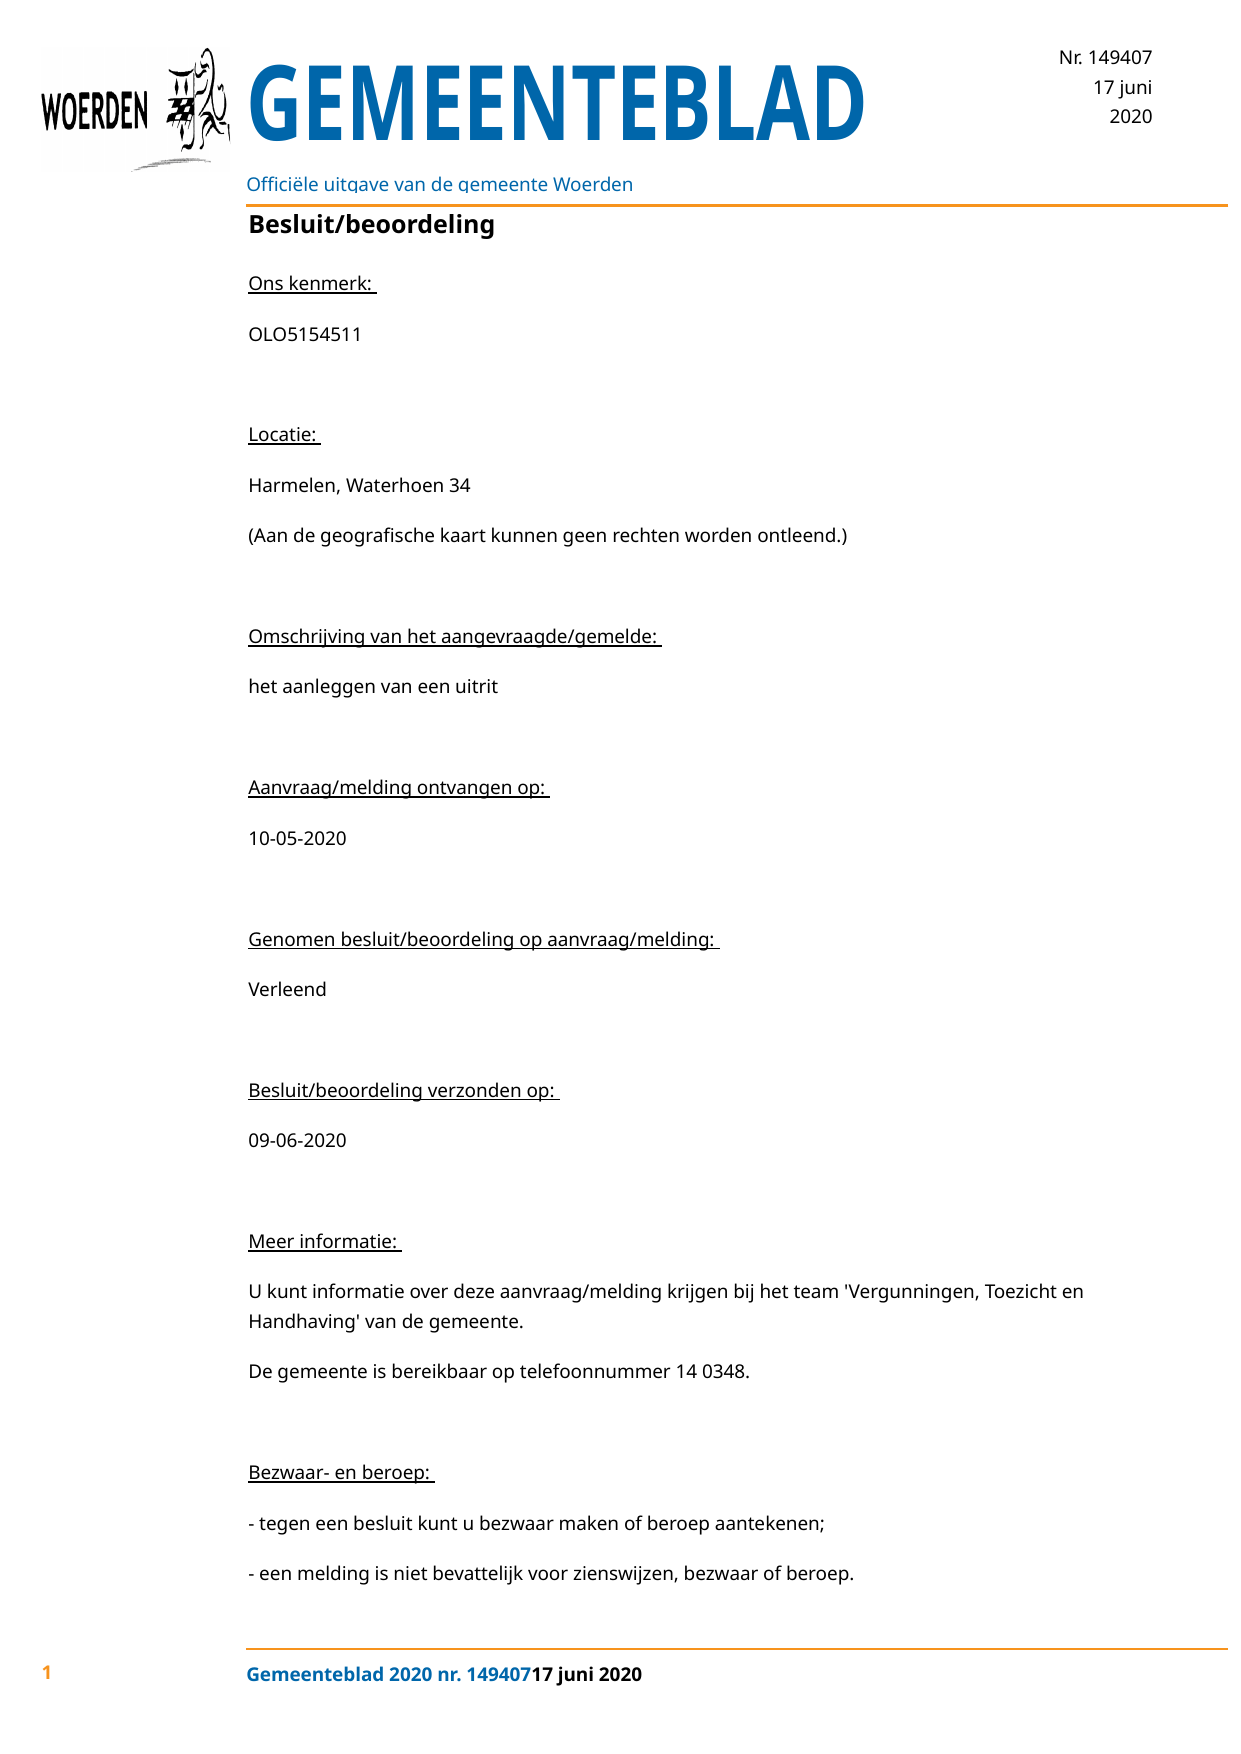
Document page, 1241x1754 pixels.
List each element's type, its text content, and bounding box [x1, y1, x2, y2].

text 09-06-2020 [248, 1127, 1152, 1153]
text Harmelen, Waterhoen 34 [248, 472, 1152, 498]
text Ons kenmerk: [248, 270, 1152, 296]
text Omschrijving van het aangevraagde/gemelde: [248, 623, 1152, 649]
text 10-05-2020 [248, 825, 1152, 851]
text - een melding is niet bevattelijk voor zienswijzen, bezwaar of beroep. [248, 1560, 1152, 1586]
text Meer informatie: [248, 1228, 1152, 1254]
text Besluit/beoordeling [248, 207, 1152, 241]
picture [41, 47, 231, 172]
text De gemeente is bereikbaar op telefoonnummer 14 0348. [248, 1359, 1152, 1384]
text Aanvraag/melding ontvangen op: [248, 774, 1152, 800]
text Verleend [248, 976, 1152, 1002]
text (Aan de geografische kaart kunnen geen rechten worden ontleend.) [248, 522, 1152, 548]
text U kunt informatie over deze aanvraag/melding krijgen bij het team 'Vergunningen, Toezicht en Handhaving' van de gemeente. [248, 1279, 1152, 1334]
text Bezwaar- en beroep: [248, 1459, 1152, 1485]
text Genomen besluit/beoordeling op aanvraag/melding: [248, 926, 1152, 951]
text - tegen een besluit kunt u bezwaar maken of beroep aantekenen; [248, 1510, 1152, 1536]
text het aanleggen van een uitrit [248, 674, 1152, 699]
text Locatie: [248, 422, 1152, 447]
text Besluit/beoordeling verzonden op: [248, 1077, 1152, 1103]
text OLO5154511 [248, 321, 1152, 346]
